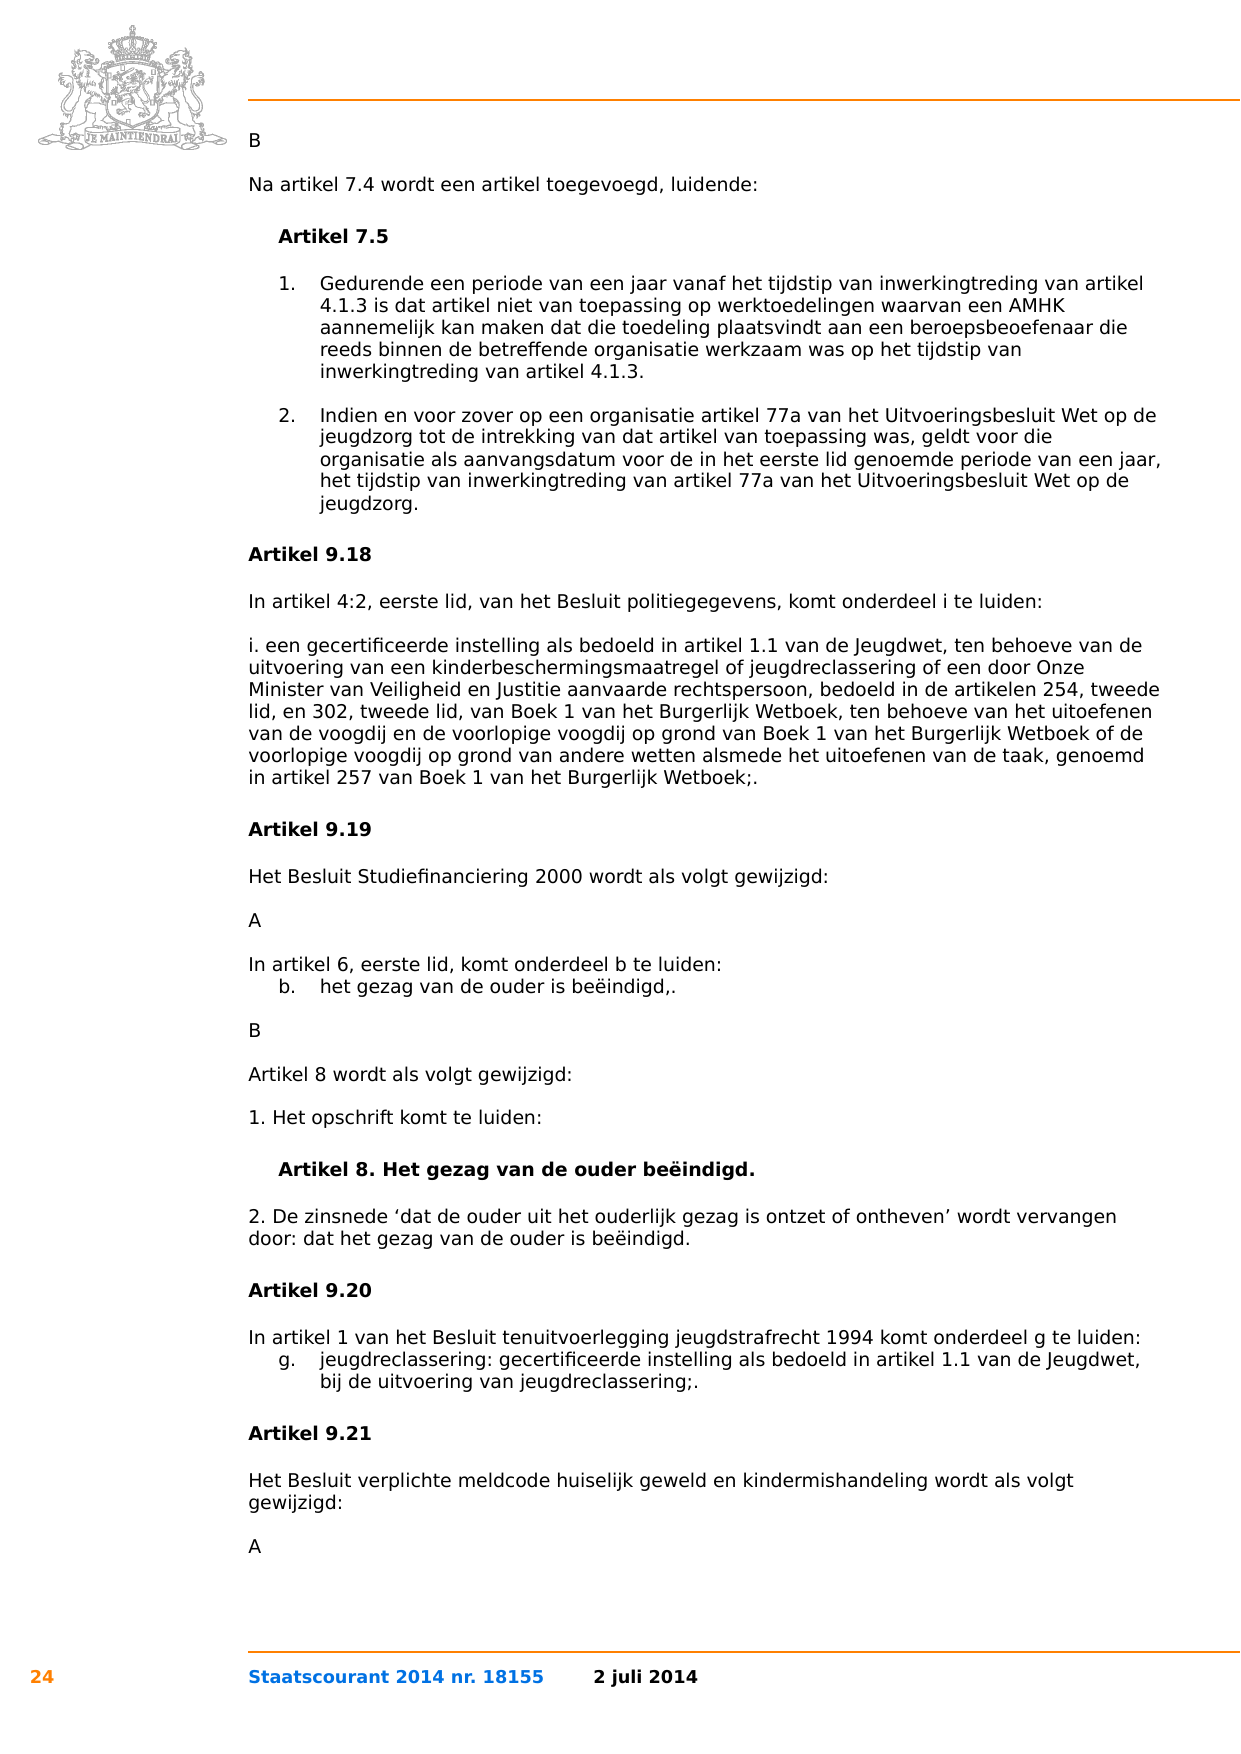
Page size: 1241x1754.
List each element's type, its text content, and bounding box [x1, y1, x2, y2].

text A [248, 910, 1163, 932]
text i. een gecertificeerde instelling als bedoeld in artikel 1.1 van de Jeugdwet, ten behoeve van de uitvoering van een kinderbeschermingsmaatregel of jeugdreclassering of een door Onze Minister van Veiligheid en Justitie aanvaarde rechtspersoon, bedoeld in de artikelen 254, tweede lid, en 302, tweede lid, van Boek 1 van het Burgerlijk Wetboek, ten behoeve van het uitoefenen van de voogdij en de voorlopige voogdij op grond van Boek 1 van het Burgerlijk Wetboek of de voorlopige voogdij op grond van andere wetten alsmede het uitoefenen van de taak, genoemd in artikel 257 van Boek 1 van het Burgerlijk Wetboek;. [248, 635, 1163, 789]
subtitle Artikel 9.19 [248, 819, 1163, 841]
text b. het gezag van de ouder is beëindigd,. [278, 976, 1163, 998]
text 2. De zinsnede ‘dat de ouder uit het ouderlijk gezag is ontzet of ontheven’ wordt vervangen door: dat het gezag van de ouder is beëindigd. [248, 1206, 1163, 1250]
subtitle Artikel 8. Het gezag van de ouder beëindigd. [278, 1159, 1163, 1181]
text Artikel 8 wordt als volgt gewijzigd: [248, 1063, 1163, 1085]
subtitle Artikel 9.21 [248, 1423, 1163, 1445]
text Het Besluit Studiefinanciering 2000 wordt als volgt gewijzigd: [248, 866, 1163, 888]
text g. jeugdreclassering: gecertificeerde instelling als bedoeld in artikel 1.1 van de Jeugdwet, bij de uitvoering van jeugdreclassering;. [278, 1349, 1163, 1393]
text B [248, 1019, 1163, 1042]
subtitle Artikel 9.20 [248, 1280, 1163, 1302]
text B [248, 130, 1163, 152]
picture [38, 25, 227, 150]
text In artikel 4:2, eerste lid, van het Besluit politiegegevens, komt onderdeel i te luiden: [248, 591, 1163, 613]
text 2. Indien en voor zover op een organisatie artikel 77a van het Uitvoeringsbesluit Wet op de jeugdzorg tot de intrekking van dat artikel van toepassing was, geldt voor die organisatie als aanvangsdatum voor de in het eerste lid genoemde periode van een jaar, het tijdstip van inwerkingtreding van artikel 77a van het Uitvoeringsbesluit Wet op de jeugdzorg. [278, 404, 1163, 514]
text 1. Het opschrift komt te luiden: [248, 1107, 1163, 1129]
text Het Besluit verplichte meldcode huiselijk geweld en kindermishandeling wordt als volgt gewijzigd: [248, 1470, 1163, 1514]
text Na artikel 7.4 wordt een artikel toegevoegd, luidende: [248, 174, 1163, 196]
text A [248, 1536, 1163, 1558]
text 1. Gedurende een periode van een jaar vanaf het tijdstip van inwerkingtreding van artikel 4.1.3 is dat artikel niet van toepassing op werktoedelingen waarvan een AMHK aannemelijk kan maken dat die toedeling plaatsvindt aan een beroepsbeoefenaar die reeds binnen de betreffende organisatie werkzaam was op het tijdstip van inwerkingtreding van artikel 4.1.3. [278, 273, 1163, 383]
subtitle Artikel 7.5 [278, 226, 1163, 248]
subtitle Artikel 9.18 [248, 544, 1163, 566]
text In artikel 1 van het Besluit tenuitvoerlegging jeugdstrafrecht 1994 komt onderdeel g te luiden: [248, 1327, 1163, 1349]
text In artikel 6, eerste lid, komt onderdeel b te luiden: [248, 954, 1163, 976]
